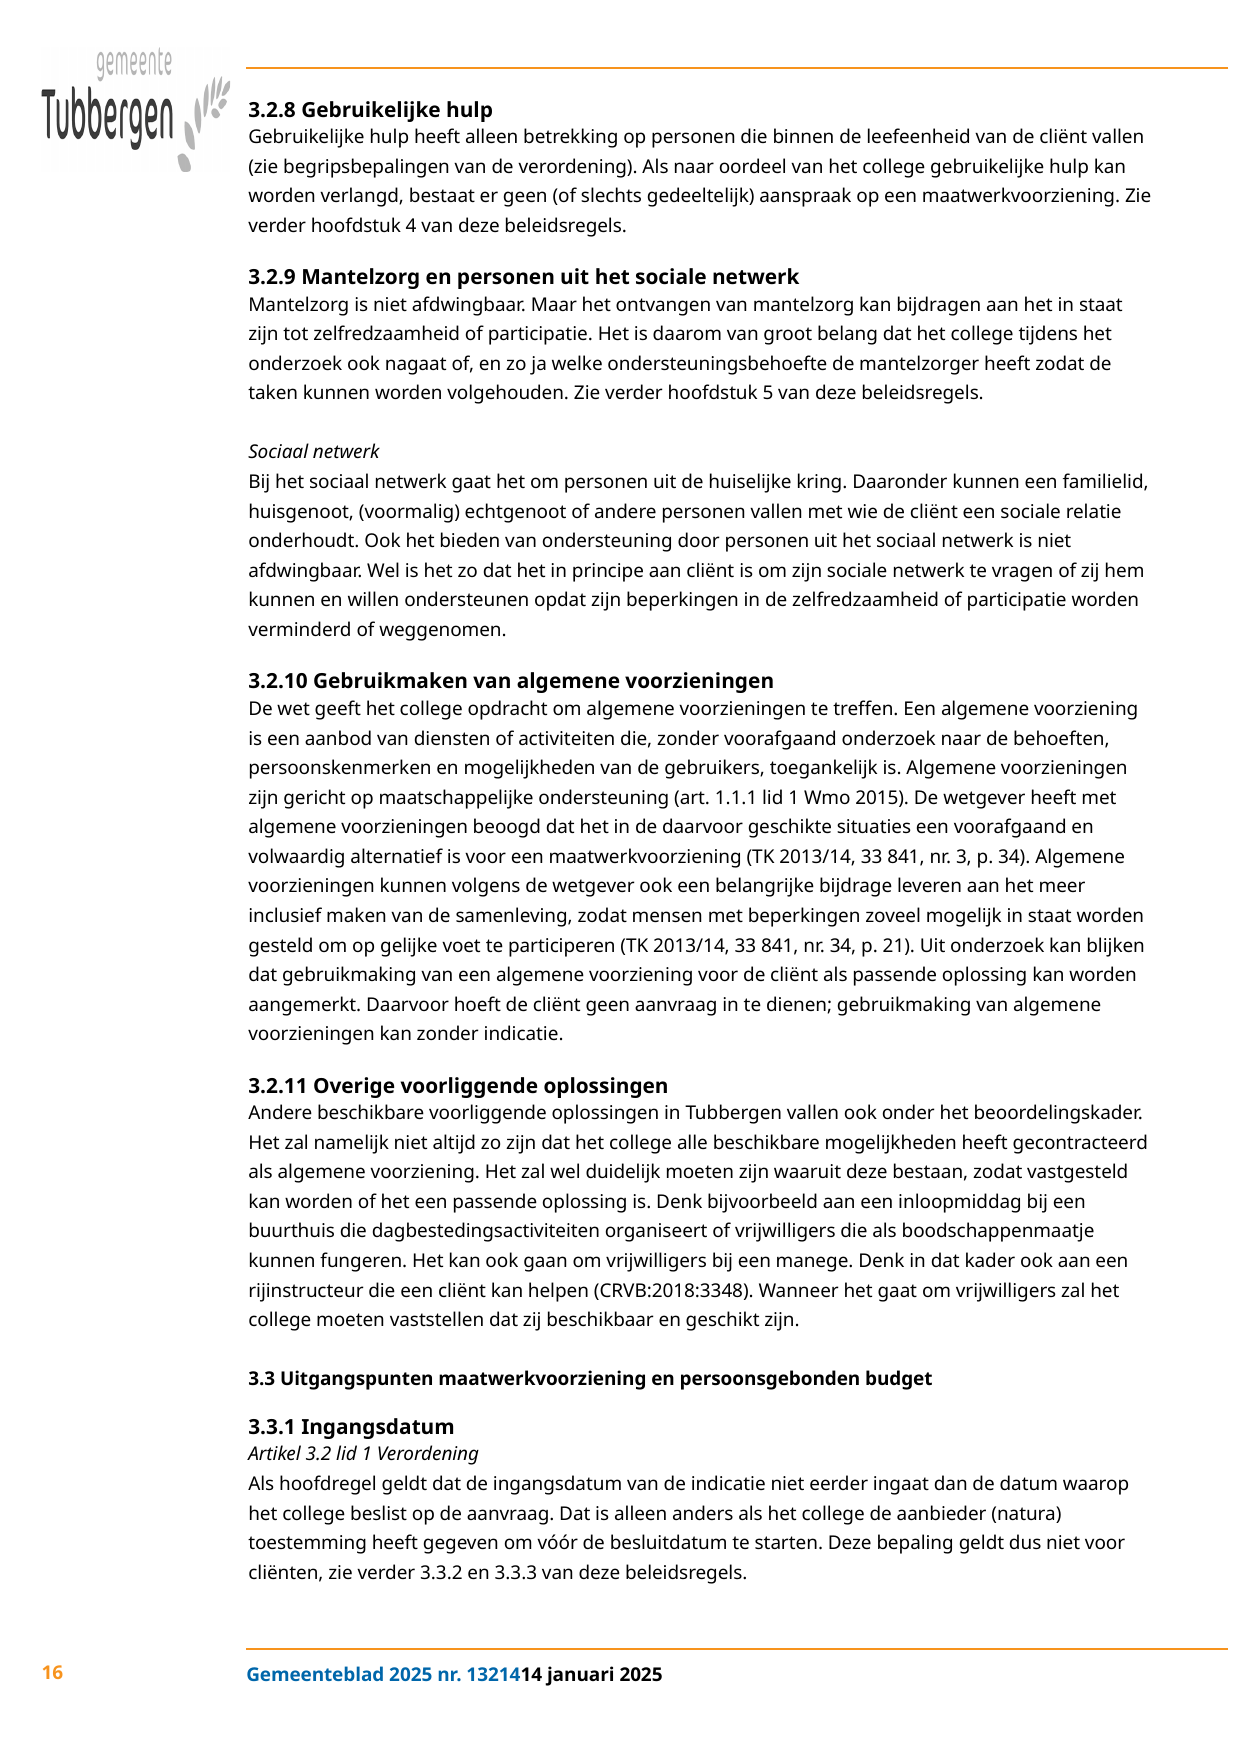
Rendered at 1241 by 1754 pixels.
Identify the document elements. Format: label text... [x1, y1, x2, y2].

text Bij het sociaal netwerk gaat het om personen uit de huiselijke kring. Daaronder kunnen een familielid, huisgenoot, (voormalig) echtgenoot of andere personen vallen met wie de cliënt een sociale relatie onderhoudt. Ook het bieden van ondersteuning door personen uit het sociaal netwerk is niet afdwingbaar. Wel is het zo dat het in principe aan cliënt is om zijn sociale netwerk te vragen of zij hem kunnen en willen ondersteunen opdat zijn beperkingen in de zelfredzaamheid of participatie worden verminderd of weggenomen. [248, 468, 1152, 642]
text Mantelzorg is niet afdwingbaar. Maar het ontvangen van mantelzorg kan bijdragen aan het in staat zijn tot zelfredzaamheid of participatie. Het is daarom van groot belang dat het college tijdens het onderzoek ook nagaat of, en zo ja welke ondersteuningsbehoefte de mantelzorger heeft zodat de taken kunnen worden volgehouden. Zie verder hoofdstuk 5 van deze beleidsregels. [248, 291, 1152, 405]
picture [41, 47, 231, 172]
text 3.3 Uitgangspunten maatwerkvoorziening en persoonsgebonden budget [248, 1366, 1152, 1391]
text Sociaal netwerk [248, 439, 1152, 464]
text Gebruikelijke hulp heeft alleen betrekking op personen die binnen de leefeenheid van de cliënt vallen (zie begripsbepalingen van de verordening). Als naar oordeel van het college gebruikelijke hulp kan worden verlangd, bestaat er geen (of slechts gedeeltelijk) aanspraak op een maatwerkvoorziening. Zie verder hoofdstuk 4 van deze beleidsregels. [248, 123, 1152, 238]
text 3.3.1 Ingangsdatum [248, 1412, 1152, 1441]
text 3.2.8 Gebruikelijke hulp [248, 95, 1152, 123]
text 3.2.11 Overige voorliggende oplossingen [248, 1071, 1152, 1099]
text Andere beschikbare voorliggende oplossingen in Tubbergen vallen ook onder het beoordelingskader. Het zal namelijk niet altijd zo zijn dat het college alle beschikbare mogelijkheden heeft gecontracteerd als algemene voorziening. Het zal wel duidelijk moeten zijn waaruit deze bestaan, zodat vastgesteld kan worden of het een passende oplossing is. Denk bijvoorbeeld aan een inloopmiddag bij een buurthuis die dagbestedingsactiviteiten organiseert of vrijwilligers die als boodschappenmaatje kunnen fungeren. Het kan ook gaan om vrijwilligers bij een manege. Denk in dat kader ook aan een rijinstructeur die een cliënt kan helpen (CRVB:2018:3348). Wanneer het gaat om vrijwilligers zal het college moeten vaststellen dat zij beschikbaar en geschikt zijn. [248, 1099, 1152, 1332]
text De wet geeft het college opdracht om algemene voorzieningen te treffen. Een algemene voorziening is een aanbod van diensten of activiteiten die, zonder voorafgaand onderzoek naar de behoeften, persoonskenmerken en mogelijkheden van de gebruikers, toegankelijk is. Algemene voorzieningen zijn gericht op maatschappelijke ondersteuning (art. 1.1.1 lid 1 Wmo 2015). De wetgever heeft met algemene voorzieningen beoogd dat het in de daarvoor geschikte situaties een voorafgaand en volwaardig alternatief is voor een maatwerkvoorziening (TK 2013/14, 33 841, nr. 3, p. 34). Algemene voorzieningen kunnen volgens de wetgever ook een belangrijke bijdrage leveren aan het meer inclusief maken van de samenleving, zodat mensen met beperkingen zoveel mogelijk in staat worden gesteld om op gelijke voet te participeren (TK 2013/14, 33 841, nr. 34, p. 21). Uit onderzoek kan blijken dat gebruikmaking van een algemene voorziening voor de cliënt als passende oplossing kan worden aangemerkt. Daarvoor hoeft de cliënt geen aanvraag in te dienen; gebruikmaking van algemene voorzieningen kan zonder indicatie. [248, 695, 1152, 1046]
text Als hoofdregel geldt dat de ingangsdatum van de indicatie niet eerder ingaat dan de datum waarop het college beslist op de aanvraag. Dat is alleen anders als het college de aanbieder (natura) toestemming heeft gegeven om vóór de besluitdatum te starten. Deze bepaling geldt dus niet voor cliënten, zie verder 3.3.2 en 3.3.3 van deze beleidsregels. [248, 1470, 1152, 1585]
text 3.2.9 Mantelzorg en personen uit het sociale netwerk [248, 262, 1152, 291]
text Artikel 3.2 lid 1 Verordening [248, 1441, 1152, 1466]
text 3.2.10 Gebruikmaken van algemene voorzieningen [248, 667, 1152, 695]
